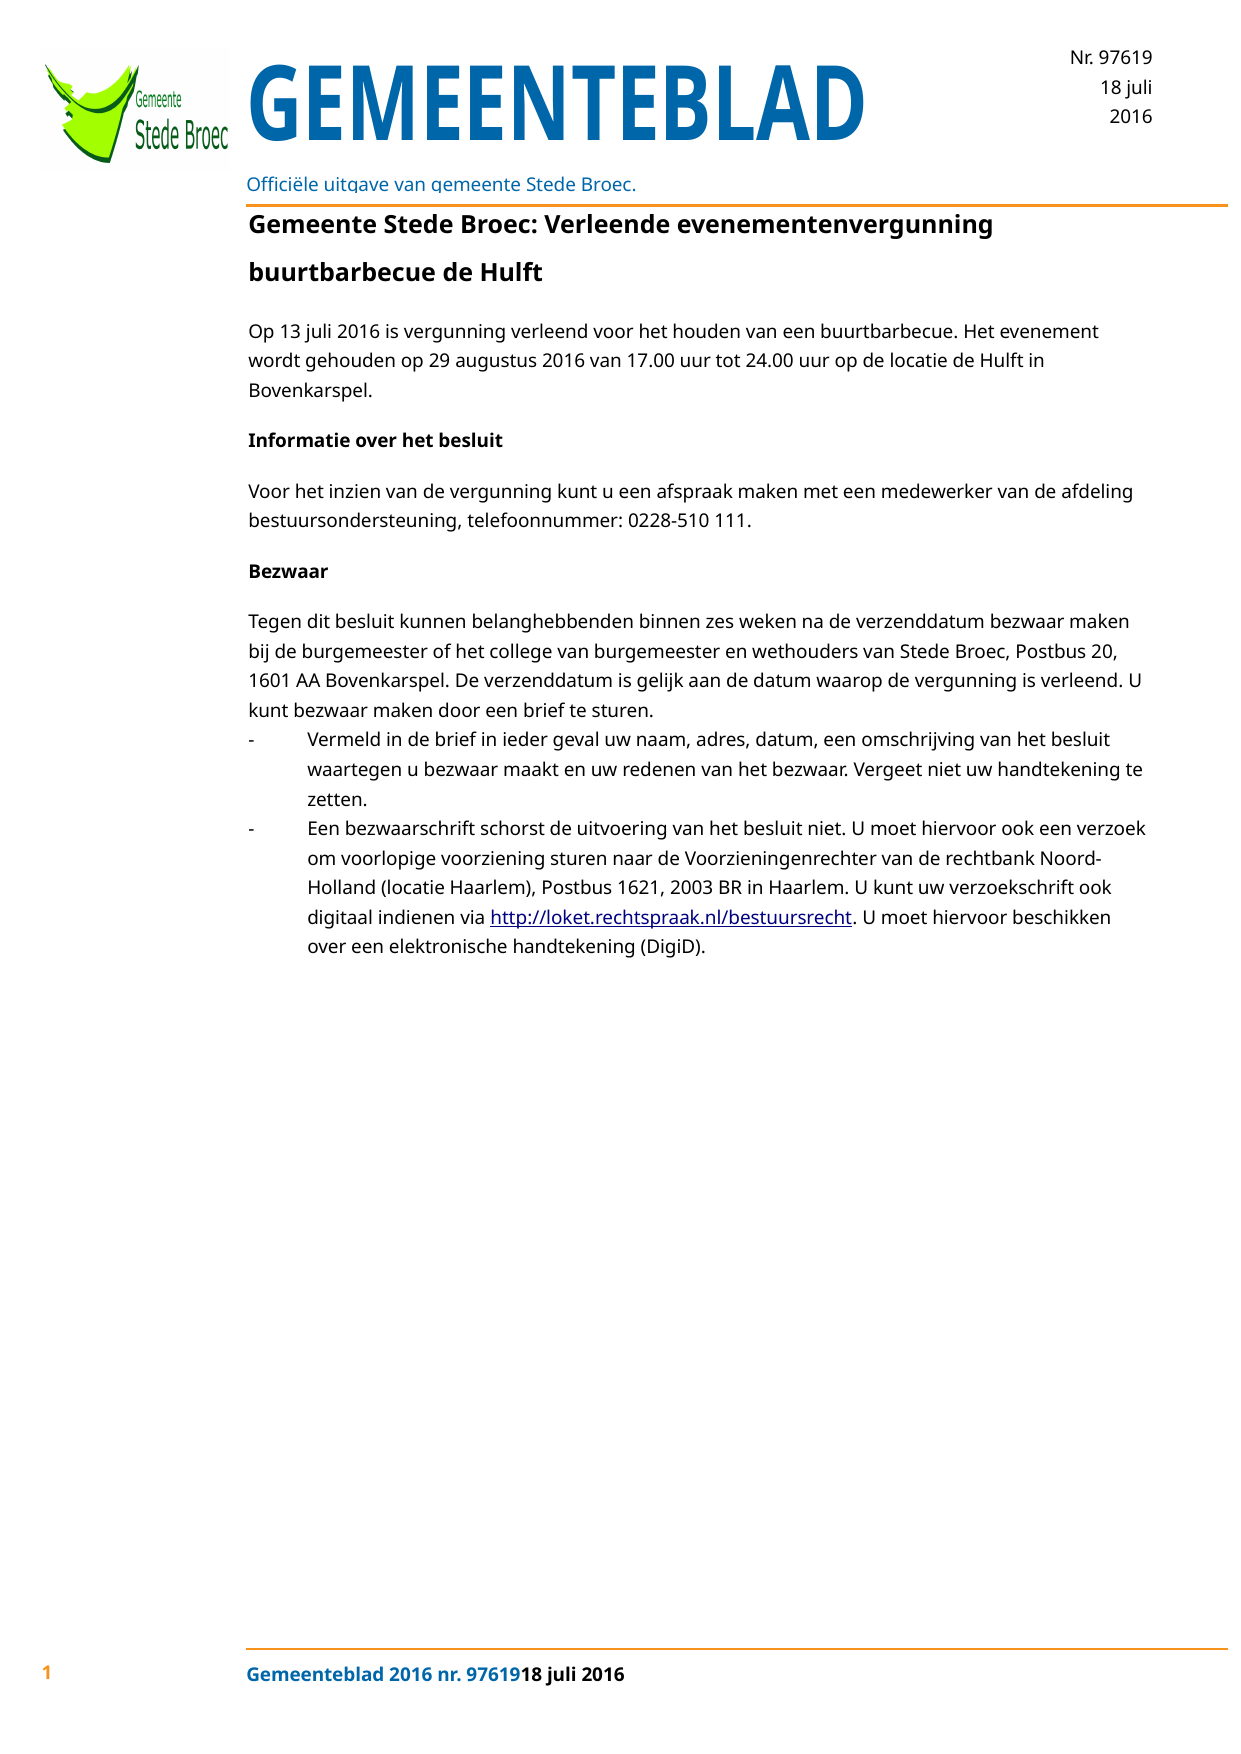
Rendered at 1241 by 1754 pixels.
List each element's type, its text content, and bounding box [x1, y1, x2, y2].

text Bezwaar [248, 558, 1152, 584]
list Een bezwaarschrift schorst de uitvoering van het besluit niet. U moet hiervoor ook een verzoek om voorlopige voorziening sturen naar de Voorzieningenrechter van de rechtbank Noord-Holland (locatie Haarlem), Postbus 1621, 2003 BR in Haarlem. U kunt uw verzoekschrift ook digitaal indienen via http://loket.rechtspraak.nl/bestuursrecht. U moet hiervoor beschikken over een elektronische handtekening (DigiD). [248, 815, 1152, 959]
text Gemeente Stede Broec: Verleende evenementenvergunning buurtbarbecue de Hulft [248, 207, 1152, 288]
text Voor het inzien van de vergunning kunt u een afspraak maken met een medewerker van de afdeling bestuursondersteuning, telefoonnummer: 0228-510 111. [248, 478, 1152, 533]
list Vermeld in de brief in ieder geval uw naam, adres, datum, een omschrijving van het besluit waartegen u bezwaar maakt en uw redenen van het bezwaar. Vergeet niet uw handtekening te zetten. [248, 727, 1152, 812]
text Op 13 juli 2016 is vergunning verleend voor het houden van een buurtbarbecue. Het evenement wordt gehouden op 29 augustus 2016 van 17.00 uur tot 24.00 uur op de locatie de Hulft in Bovenkarspel. [248, 318, 1152, 403]
text Tegen dit besluit kunnen belanghebbenden binnen zes weken na de verzenddatum bezwaar maken bij de burgemeester of het college van burgemeester en wethouders van Stede Broec, Postbus 20, 1601 AA Bovenkarspel. De verzenddatum is gelijk aan de datum waarop de vergunning is verleend. U kunt bezwaar maken door een brief te sturen. [248, 608, 1152, 723]
picture [41, 47, 231, 172]
text Informatie over het besluit [248, 427, 1152, 453]
